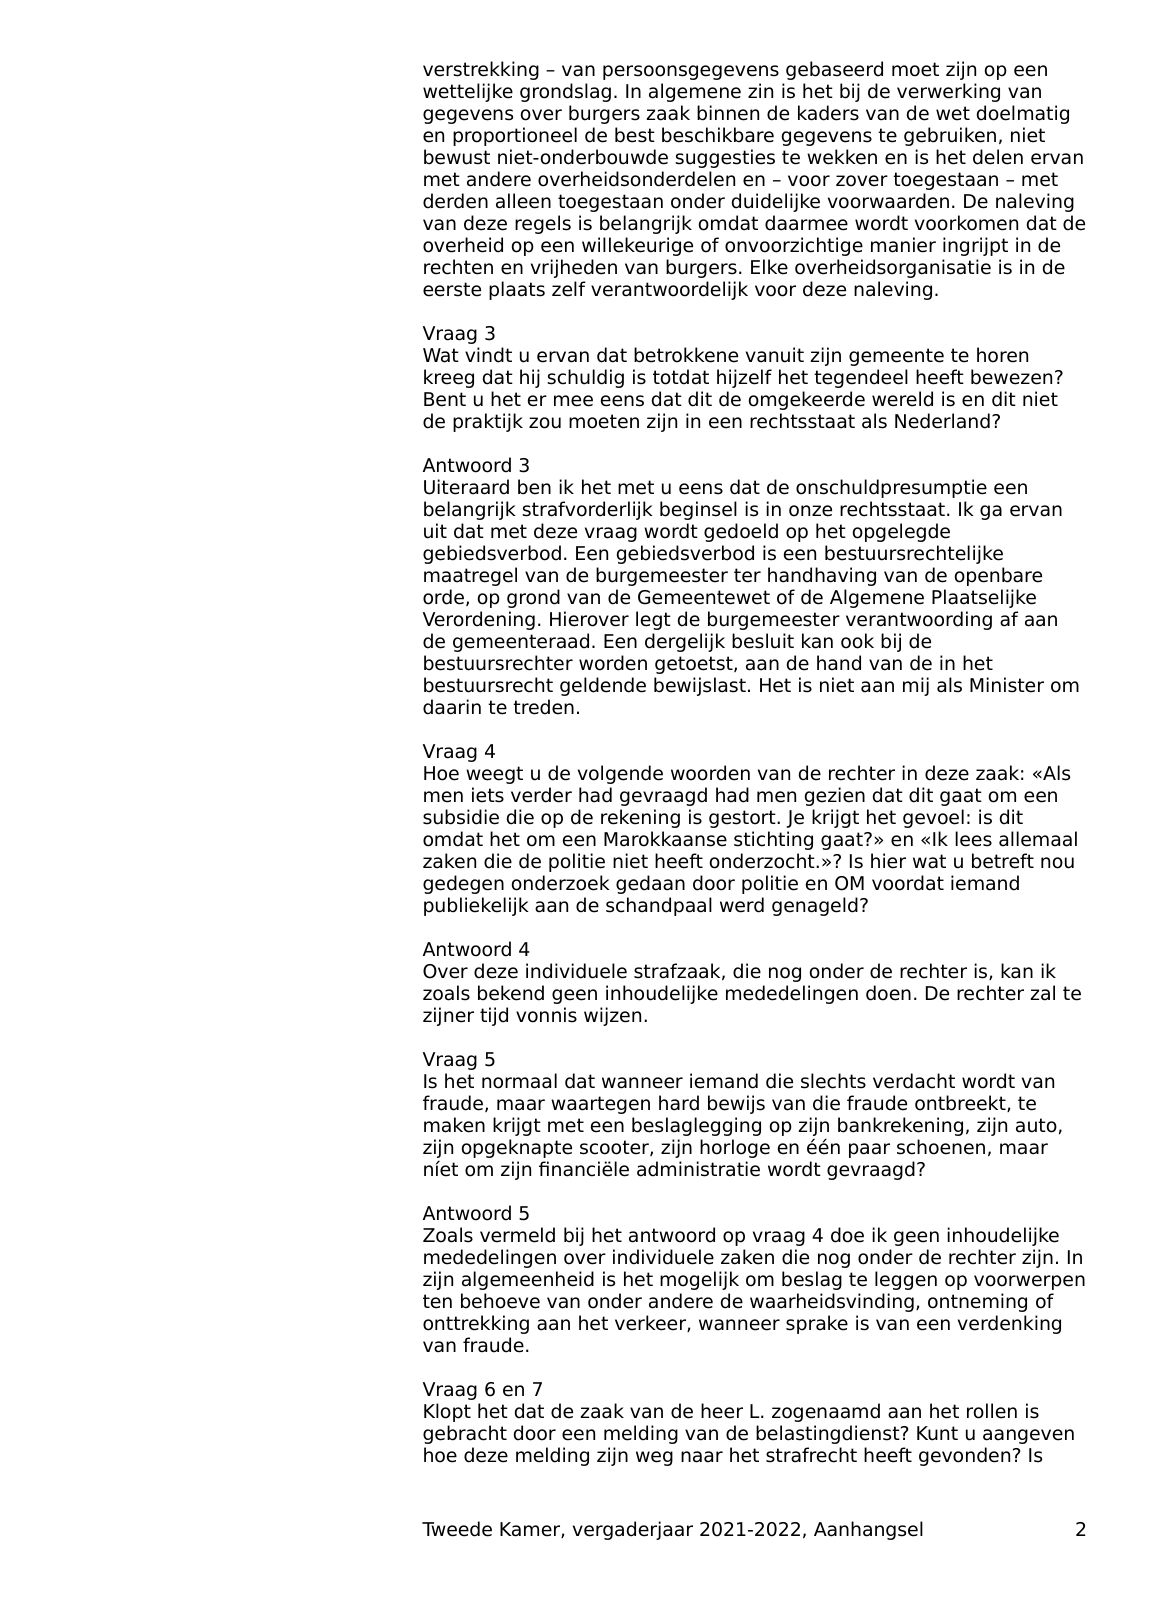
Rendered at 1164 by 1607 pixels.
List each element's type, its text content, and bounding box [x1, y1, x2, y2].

text Antwoord 5 [422, 1203, 1087, 1225]
text Hoe weegt u de volgende woorden van de rechter in deze zaak: «Als men iets verder had gevraagd had men gezien dat dit gaat om een subsidie die op de rekening is gestort. Je krijgt het gevoel: is dit omdat het om een Marokkaanse stichting gaat?» en «Ik lees allemaal zaken die de politie niet heeft onderzocht.»? Is hier wat u betreft nou gedegen onderzoek gedaan door politie en OM voordat iemand publiekelijk aan de schandpaal werd genageld? [422, 763, 1087, 917]
text Vraag 3 [422, 323, 1087, 345]
text verstrekking – van persoonsgegevens gebaseerd moet zijn op een wettelijke grondslag. In algemene zin is het bij de verwerking van gegevens over burgers zaak binnen de kaders van de wet doelmatig en proportioneel de best beschikbare gegevens te gebruiken, niet bewust niet-onderbouwde suggesties te wekken en is het delen ervan met andere overheidsonderdelen en – voor zover toegestaan – met derden alleen toegestaan onder duidelijke voorwaarden. De naleving van deze regels is belangrijk omdat daarmee wordt voorkomen dat de overheid op een willekeurige of onvoorzichtige manier ingrijpt in de rechten en vrijheden van burgers. Elke overheidsorganisatie is in de eerste plaats zelf verantwoordelijk voor deze naleving. [422, 59, 1087, 301]
text Vraag 6 en 7 [422, 1379, 1087, 1401]
text Vraag 5 [422, 1049, 1087, 1071]
text Wat vindt u ervan dat betrokkene vanuit zijn gemeente te horen kreeg dat hij schuldig is totdat hijzelf het tegendeel heeft bewezen? Bent u het er mee eens dat dit de omgekeerde wereld is en dit niet de praktijk zou moeten zijn in een rechtsstaat als Nederland? [422, 345, 1087, 433]
text Zoals vermeld bij het antwoord op vraag 4 doe ik geen inhoudelijke mededelingen over individuele zaken die nog onder de rechter zijn. In zijn algemeenheid is het mogelijk om beslag te leggen op voorwerpen ten behoeve van onder andere de waarheidsvinding, ontneming of onttrekking aan het verkeer, wanneer sprake is van een verdenking van fraude. [422, 1225, 1087, 1357]
text Antwoord 4 [422, 939, 1087, 961]
text Vraag 4 [422, 741, 1087, 763]
text Klopt het dat de zaak van de heer L. zogenaamd aan het rollen is gebracht door een melding van de belastingdienst? Kunt u aangeven hoe deze melding zijn weg naar het strafrecht heeft gevonden? Is [422, 1401, 1087, 1467]
text Antwoord 3 [422, 455, 1087, 477]
text Over deze individuele strafzaak, die nog onder de rechter is, kan ik zoals bekend geen inhoudelijke mededelingen doen. De rechter zal te zijner tijd vonnis wijzen. [422, 961, 1087, 1027]
text Is het normaal dat wanneer iemand die slechts verdacht wordt van fraude, maar waartegen hard bewijs van die fraude ontbreekt, te maken krijgt met een beslaglegging op zijn bankrekening, zijn auto, zijn opgeknapte scooter, zijn horloge en één paar schoenen, maar níet om zijn financiële administratie wordt gevraagd? [422, 1071, 1087, 1181]
text Uiteraard ben ik het met u eens dat de onschuldpresumptie een belangrijk strafvorderlijk beginsel is in onze rechtsstaat. Ik ga ervan uit dat met deze vraag wordt gedoeld op het opgelegde gebiedsverbod. Een gebiedsverbod is een bestuursrechtelijke maatregel van de burgemeester ter handhaving van de openbare orde, op grond van de Gemeentewet of de Algemene Plaatselijke Verordening. Hierover legt de burgemeester verantwoording af aan de gemeenteraad. Een dergelijk besluit kan ook bij de bestuursrechter worden getoetst, aan de hand van de in het bestuursrecht geldende bewijslast. Het is niet aan mij als Minister om daarin te treden. [422, 477, 1087, 719]
